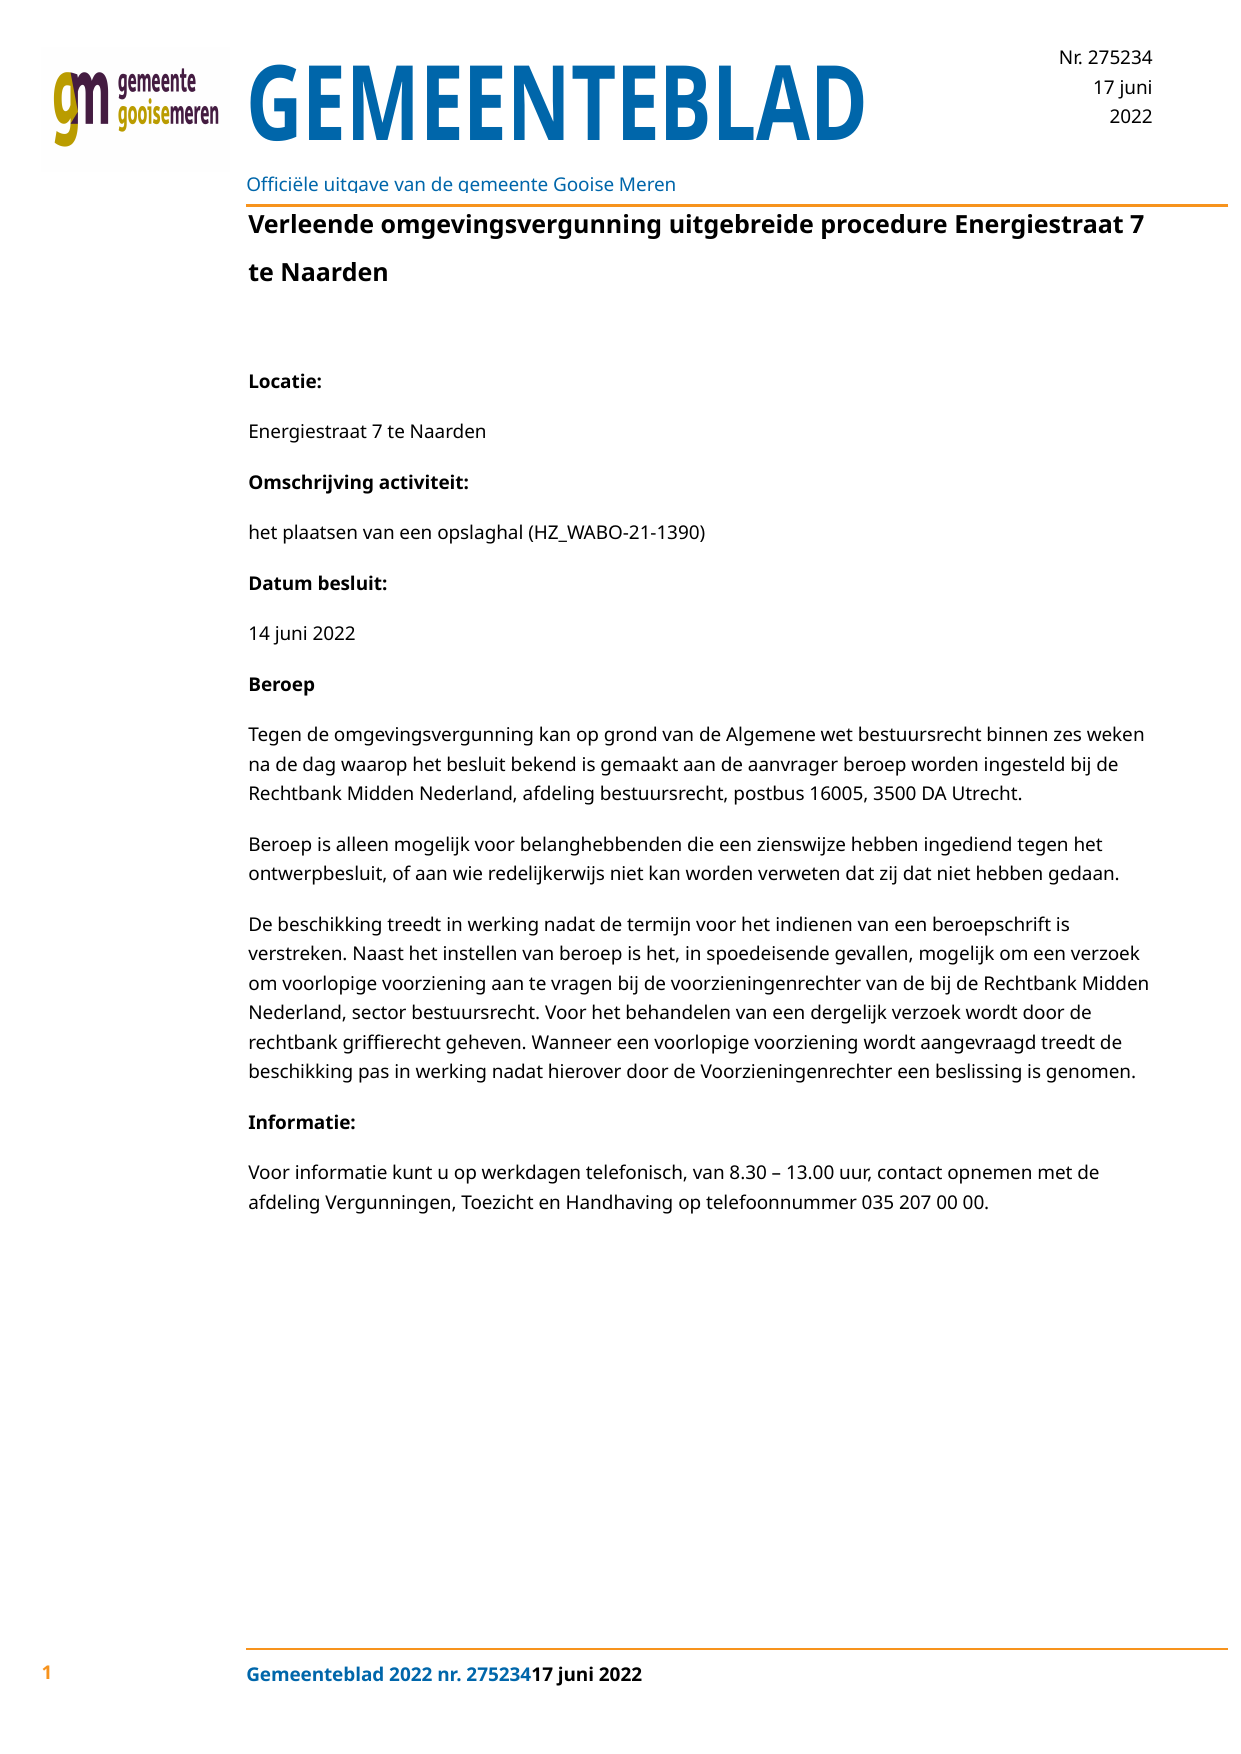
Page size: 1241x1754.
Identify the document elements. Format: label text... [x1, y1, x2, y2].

text Energiestraat 7 te Naarden [248, 419, 1152, 444]
text Informatie: [248, 1109, 1152, 1135]
text Beroep [248, 671, 1152, 697]
picture [41, 47, 231, 172]
text Voor informatie kunt u op werkdagen telefonisch, van 8.30 – 13.00 uur, contact opnemen met de afdeling Vergunningen, Toezicht en Handhaving op telefoonnummer 035 207 00 00. [248, 1159, 1152, 1215]
text Verleende omgevingsvergunning uitgebreide procedure Energiestraat 7 te Naarden [248, 207, 1152, 288]
text 14 juni 2022 [248, 620, 1152, 646]
text Locatie: [248, 368, 1152, 394]
text De beschikking treedt in werking nadat de termijn voor het indienen van een beroepschrift is verstreken. Naast het instellen van beroep is het, in spoedeisende gevallen, mogelijk om een verzoek om voorlopige voorziening aan te vragen bij de voorzieningenrechter van de bij de Rechtbank Midden Nederland, sector bestuursrecht. Voor het behandelen van een dergelijk verzoek wordt door de rechtbank griffierecht geheven. Wanneer een voorlopige voorziening wordt aangevraagd treedt de beschikking pas in werking nadat hierover door de Voorzieningenrechter een beslissing is genomen. [248, 911, 1152, 1084]
text Datum besluit: [248, 570, 1152, 596]
text Tegen de omgevingsvergunning kan op grond van de Algemene wet bestuursrecht binnen zes weken na de dag waarop het besluit bekend is gemaakt aan de aanvrager beroep worden ingesteld bij de Rechtbank Midden Nederland, afdeling bestuursrecht, postbus 16005, 3500 DA Utrecht. [248, 721, 1152, 806]
text Omschrijving activiteit: [248, 469, 1152, 495]
text Beroep is alleen mogelijk voor belanghebbenden die een zienswijze hebben ingediend tegen het ontwerpbesluit, of aan wie redelijkerwijs niet kan worden verweten dat zij dat niet hebben gedaan. [248, 831, 1152, 886]
text het plaatsen van een opslaghal (HZ_WABO-21-1390) [248, 519, 1152, 545]
